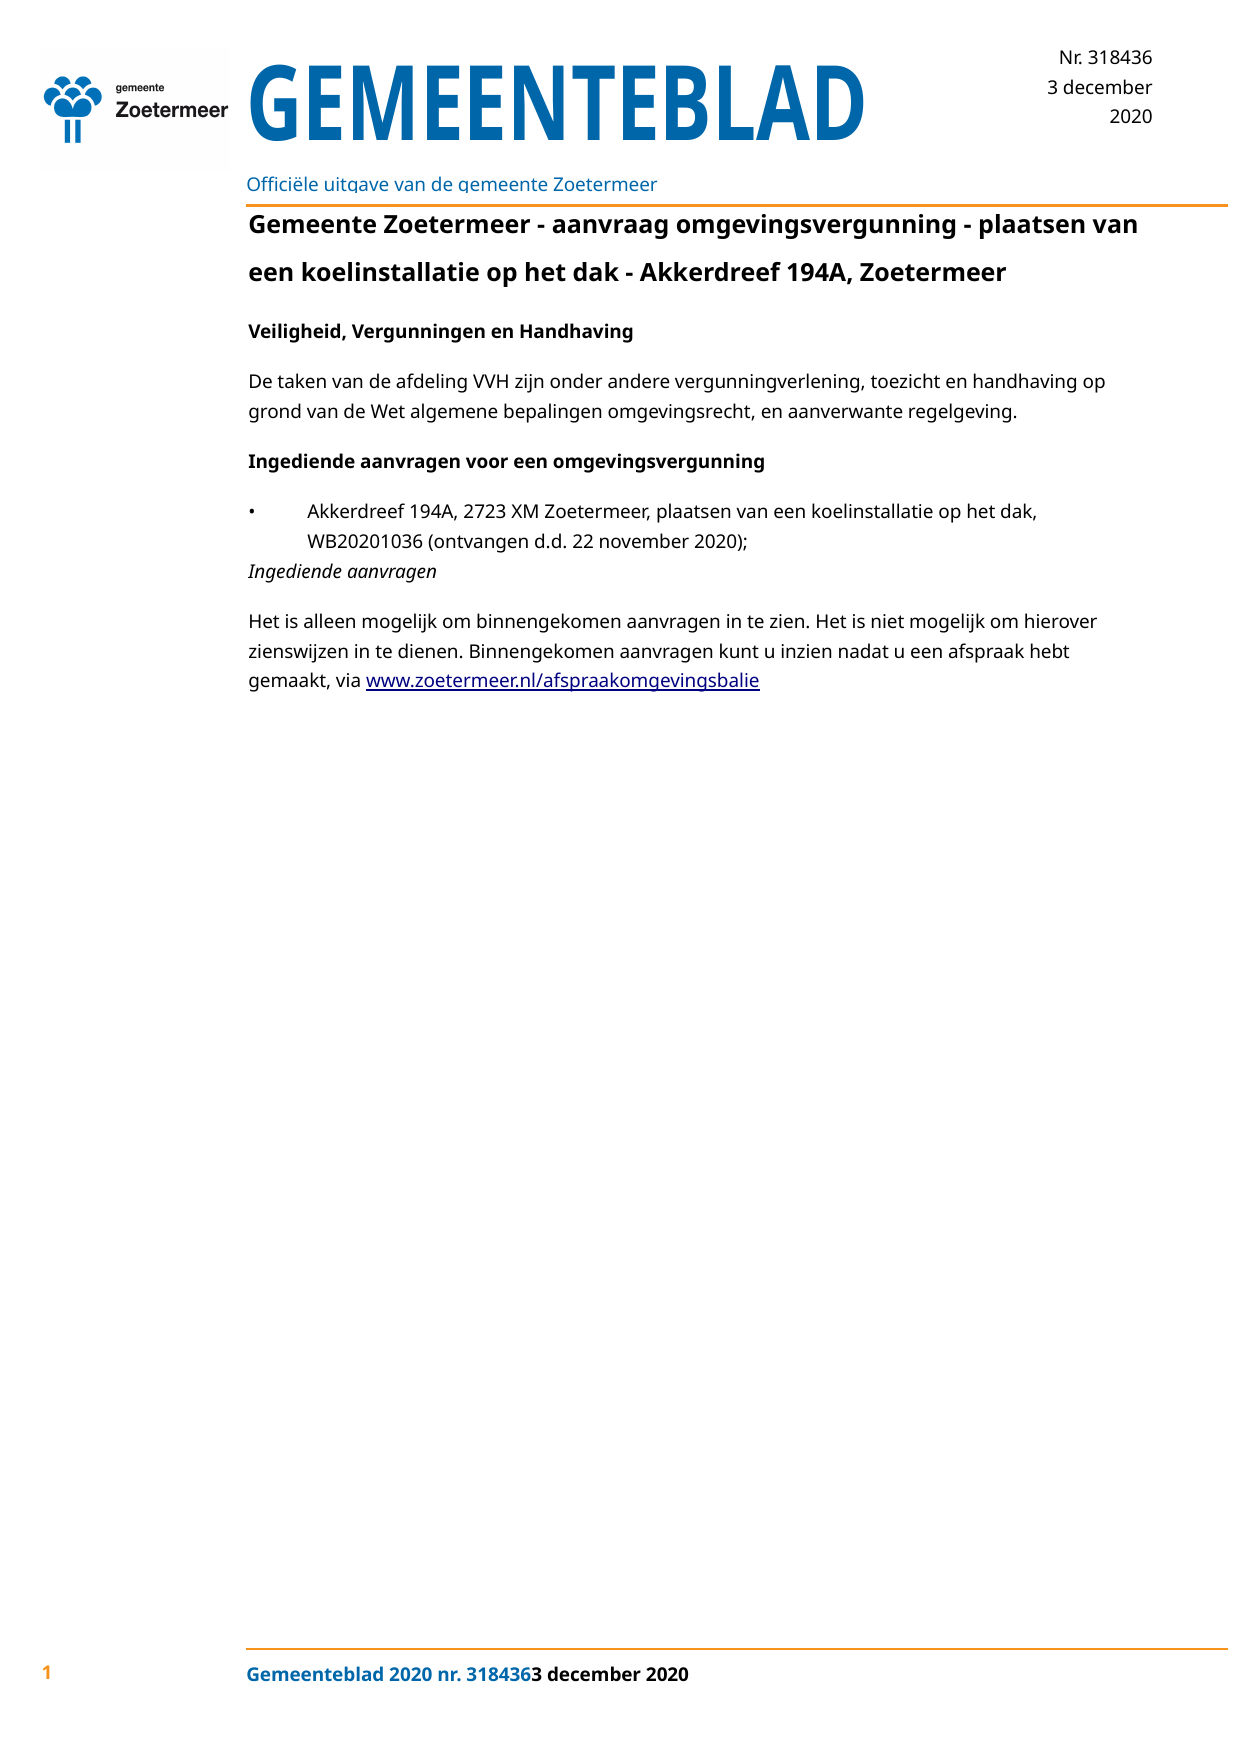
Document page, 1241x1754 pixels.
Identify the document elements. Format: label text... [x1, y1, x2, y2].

text Ingediende aanvragen voor een omgevingsvergunning [248, 448, 1152, 474]
text Veiligheid, Vergunningen en Handhaving [248, 318, 1152, 344]
text Gemeente Zoetermeer - aanvraag omgevingsvergunning - plaatsen van een koelinstallatie op het dak - Akkerdreef 194A, Zoetermeer [248, 207, 1152, 288]
list Akkerdreef 194A, 2723 XM Zoetermeer, plaatsen van een koelinstallatie op het dak, WB20201036 (ontvangen d.d. 22 november 2020); [248, 499, 1152, 554]
text Het is alleen mogelijk om binnengekomen aanvragen in te zien. Het is niet mogelijk om hierover zienswijzen in te dienen. Binnengekomen aanvragen kunt u inzien nadat u een afspraak hebt gemaakt, via www.zoetermeer.nl/afspraakomgevingsbalie [248, 608, 1152, 693]
picture [41, 47, 231, 172]
text Ingediende aanvragen [248, 558, 1152, 584]
text De taken van de afdeling VVH zijn onder andere vergunningverlening, toezicht en handhaving op grond van de Wet algemene bepalingen omgevingsrecht, en aanverwante regelgeving. [248, 368, 1152, 424]
